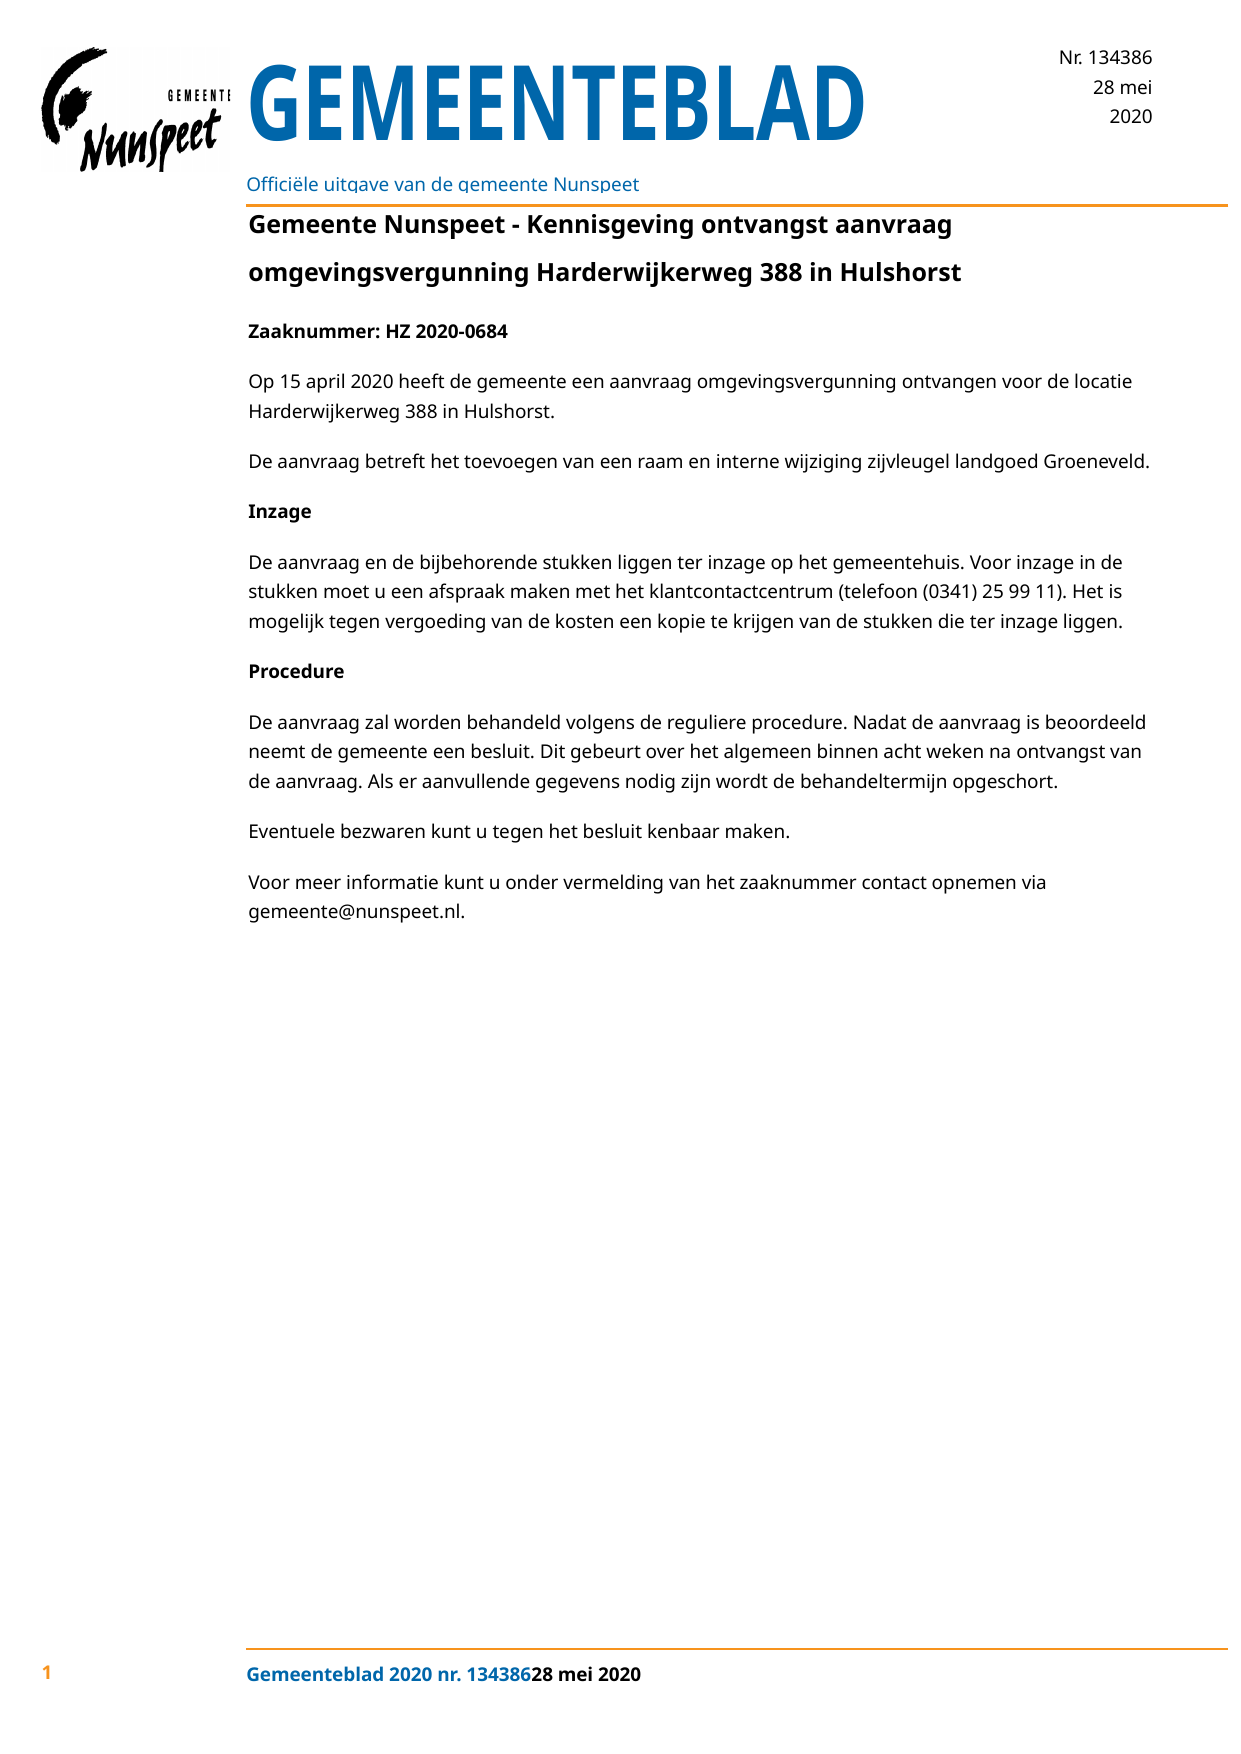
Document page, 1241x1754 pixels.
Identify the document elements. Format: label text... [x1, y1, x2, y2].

text Voor meer informatie kunt u onder vermelding van het zaaknummer contact opnemen via gemeente@nunspeet.nl. [248, 869, 1152, 924]
text De aanvraag zal worden behandeld volgens de reguliere procedure. Nadat de aanvraag is beoordeeld neemt de gemeente een besluit. Dit gebeurt over het algemeen binnen acht weken na ontvangst van de aanvraag. Als er aanvullende gegevens nodig zijn wordt de behandeltermijn opgeschort. [248, 709, 1152, 794]
picture [41, 47, 231, 172]
text Op 15 april 2020 heeft de gemeente een aanvraag omgevingsvergunning ontvangen voor de locatie Harderwijkerweg 388 in Hulshorst. [248, 368, 1152, 424]
text De aanvraag en de bijbehorende stukken liggen ter inzage op het gemeentehuis. Voor inzage in de stukken moet u een afspraak maken met het klantcontactcentrum (telefoon (0341) 25 99 11). Het is mogelijk tegen vergoeding van de kosten een kopie te krijgen van de stukken die ter inzage liggen. [248, 549, 1152, 634]
text De aanvraag betreft het toevoegen van een raam en interne wijziging zijvleugel landgoed Groeneveld. [248, 448, 1152, 474]
text Gemeente Nunspeet - Kennisgeving ontvangst aanvraag omgevingsvergunning Harderwijkerweg 388 in Hulshorst [248, 207, 1152, 288]
text Inzage [248, 499, 1152, 524]
text Eventuele bezwaren kunt u tegen het besluit kenbaar maken. [248, 819, 1152, 844]
text Zaaknummer: HZ 2020-0684 [248, 318, 1152, 344]
text Procedure [248, 659, 1152, 684]
